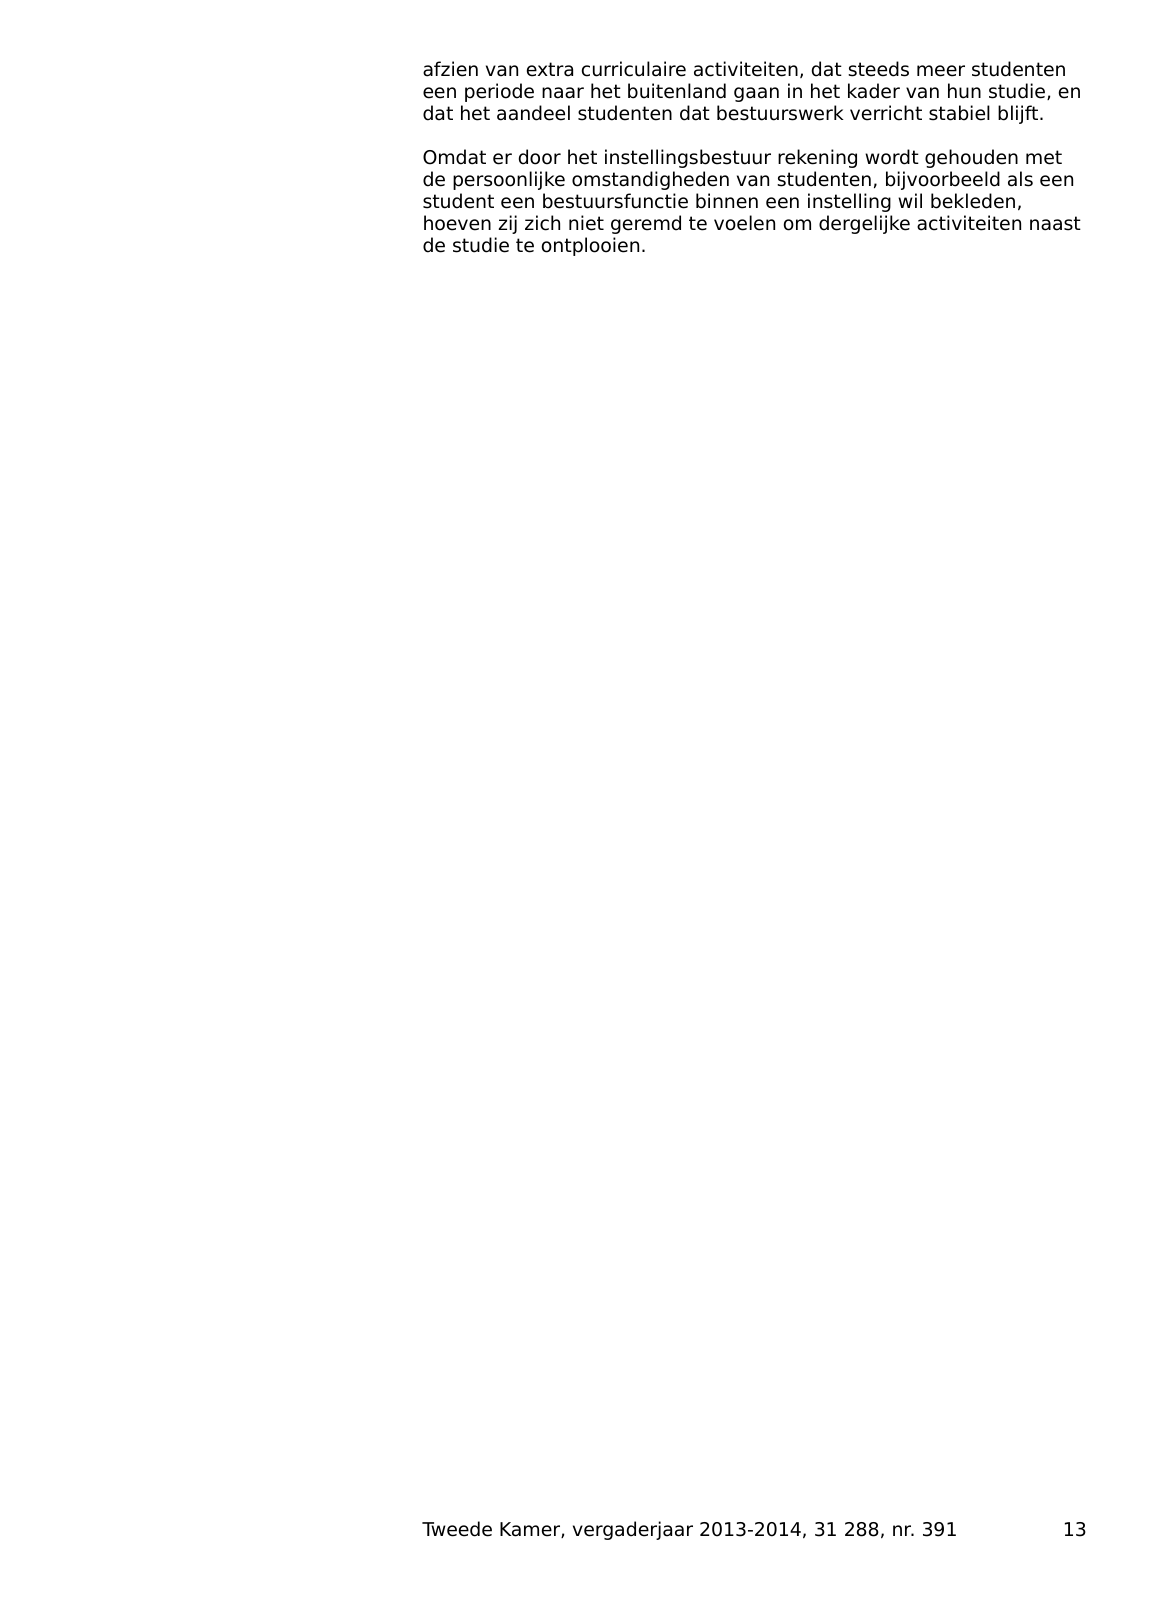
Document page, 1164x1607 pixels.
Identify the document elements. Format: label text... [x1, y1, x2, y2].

text Omdat er door het instellingsbestuur rekening wordt gehouden met de persoonlijke omstandigheden van studenten, bijvoorbeeld als een student een bestuursfunctie binnen een instelling wil bekleden, hoeven zij zich niet geremd te voelen om dergelijke activiteiten naast de studie te ontplooien. [422, 147, 1087, 257]
text afzien van extra curriculaire activiteiten, dat steeds meer studenten een periode naar het buitenland gaan in het kader van hun studie, en dat het aandeel studenten dat bestuurswerk verricht stabiel blijft. [422, 59, 1087, 125]
